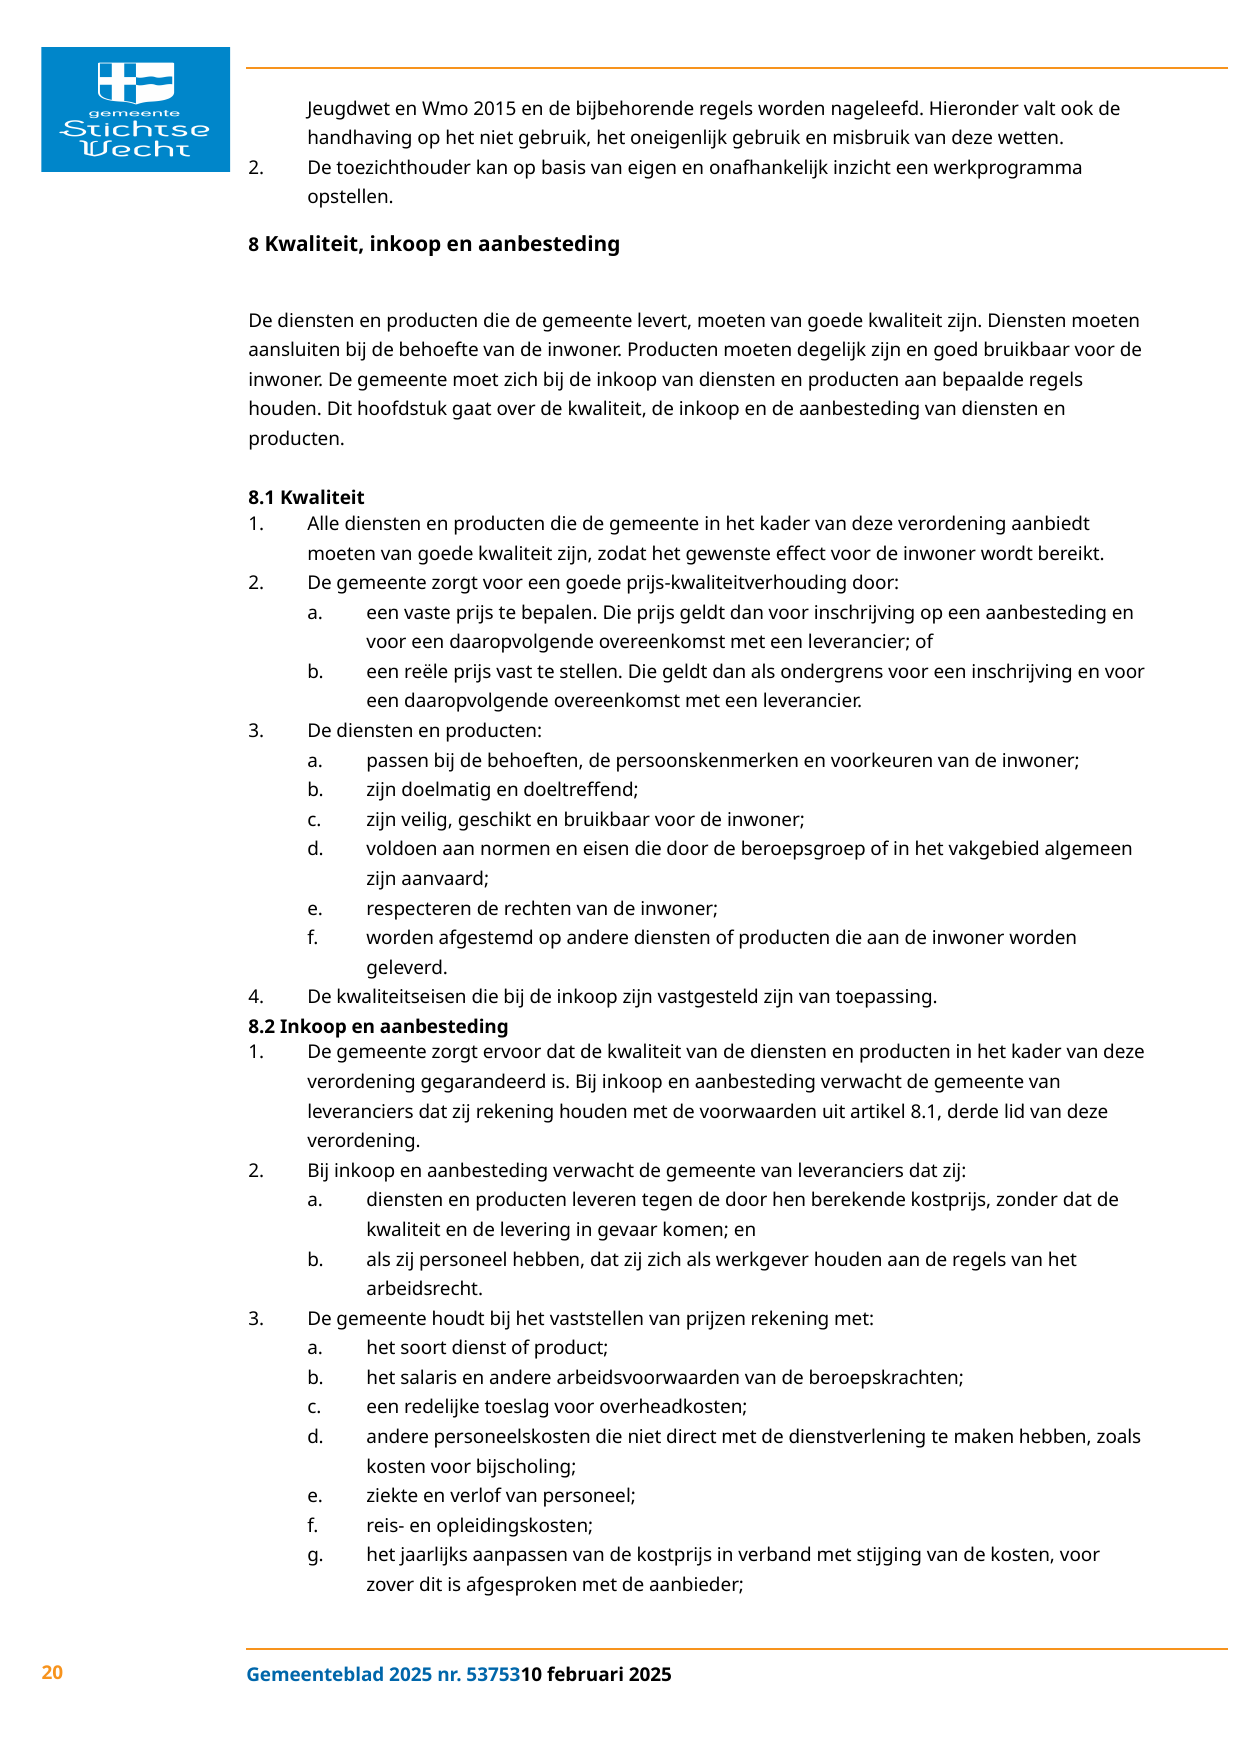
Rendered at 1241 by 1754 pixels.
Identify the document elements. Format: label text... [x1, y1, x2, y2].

list De kwaliteitseisen die bij de inkoop zijn vastgesteld zijn van toepassing. [248, 983, 1152, 1009]
list Alle diensten en producten die de gemeente in het kader van deze verordening aanbiedt moeten van goede kwaliteit zijn, zodat het gewenste effect voor de inwoner wordt bereikt. [248, 510, 1152, 565]
list De toezichthouder kan op basis van eigen en onafhankelijk inzicht een werkprogramma opstellen. [248, 154, 1152, 209]
list De diensten en producten: [248, 717, 1152, 743]
list zijn doelmatig en doeltreffend; [307, 776, 1152, 802]
list het jaarlijks aanpassen van de kostprijs in verband met stijging van de kosten, voor zover dit is afgesproken met de aanbieder; [307, 1542, 1152, 1597]
text 8.1 Kwaliteit [248, 484, 1152, 510]
list voldoen aan normen en eisen die door de beroepsgroep of in het vakgebied algemeen zijn aanvaard; [307, 836, 1152, 891]
picture [137, 63, 174, 103]
list Jeugdwet en Wmo 2015 en de bijbehorende regels worden nageleefd. Hieronder valt ook de handhaving op het niet gebruik, het oneigenlijk gebruik en misbruik van deze wetten. [248, 95, 1152, 150]
list een vaste prijs te bepalen. Die prijs geldt dan voor inschrijving op een aanbesteding en voor een daaropvolgende overeenkomst met een leverancier; of [307, 599, 1152, 654]
list De gemeente houdt bij het vaststellen van prijzen rekening met: [248, 1305, 1152, 1331]
text De diensten en producten die de gemeente levert, moeten van goede kwaliteit zijn. Diensten moeten aansluiten bij de behoefte van de inwoner. Producten moeten degelijk zijn en goed bruikbaar voor de inwoner. De gemeente moet zich bij de inkoop van diensten en producten aan bepaalde regels houden. Dit hoofdstuk gaat over de kwaliteit, de inkoop en de aanbesteding van diensten en producten. [248, 307, 1152, 451]
list De gemeente zorgt voor een goede prijs-kwaliteitverhouding door: [248, 569, 1152, 595]
picture [99, 63, 135, 101]
text 8 Kwaliteit, inkoop en aanbesteding [248, 229, 1152, 258]
list als zij personeel hebben, dat zij zich als werkgever houden aan de regels van het arbeidsrecht. [307, 1246, 1152, 1301]
list het salaris en andere arbeidsvoorwaarden van de beroepskrachten; [307, 1364, 1152, 1390]
list passen bij de behoeften, de persoonskenmerken en voorkeuren van de inwoner; [307, 747, 1152, 772]
list De gemeente zorgt ervoor dat de kwaliteit van de diensten en producten in het kader van deze verordening gegarandeerd is. Bij inkoop en aanbesteding verwacht de gemeente van leveranciers dat zij rekening houden met de voorwaarden uit artikel 8.1, derde lid van deze verordening. [248, 1039, 1152, 1153]
list respecteren de rechten van de inwoner; [307, 895, 1152, 920]
list zijn veilig, geschikt en bruikbaar voor de inwoner; [307, 806, 1152, 832]
list Bij inkoop en aanbesteding verwacht de gemeente van leveranciers dat zij: [248, 1157, 1152, 1183]
list ziekte en verlof van personeel; [307, 1482, 1152, 1508]
list een reële prijs vast te stellen. Die geldt dan als ondergrens voor een inschrijving en voor een daaropvolgende overeenkomst met een leverancier. [307, 658, 1152, 713]
list een redelijke toeslag voor overheadkosten; [307, 1394, 1152, 1419]
list reis- en opleidingskosten; [307, 1512, 1152, 1538]
text 8.2 Inkoop en aanbesteding [248, 1013, 1152, 1039]
list het soort dienst of product; [307, 1334, 1152, 1360]
list diensten en producten leveren tegen de door hen berekende kostprijs, zonder dat de kwaliteit en de levering in gevaar komen; en [307, 1187, 1152, 1242]
list andere personeelskosten die niet direct met de dienstverlening te maken hebben, zoals kosten voor bijscholing; [307, 1423, 1152, 1479]
list worden afgestemd op andere diensten of producten die aan de inwoner worden geleverd. [307, 924, 1152, 979]
